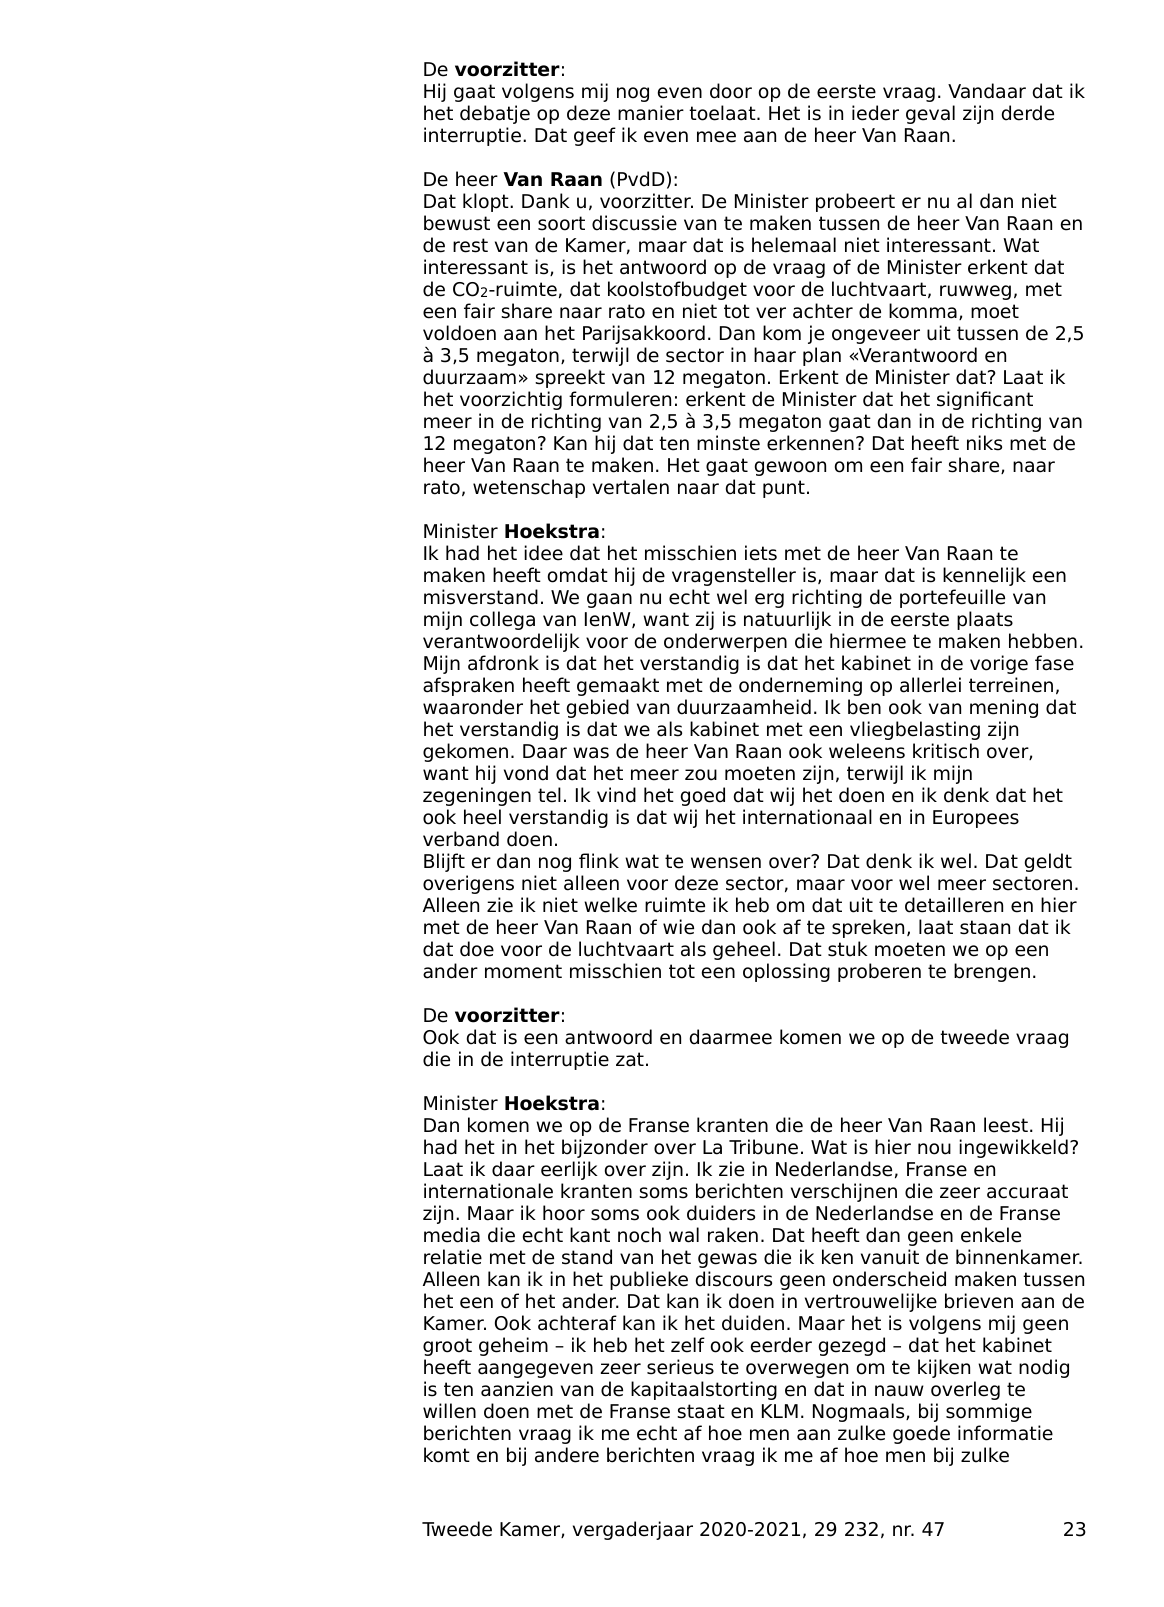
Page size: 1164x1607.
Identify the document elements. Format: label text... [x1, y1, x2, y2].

text Minister Hoekstra: [422, 521, 1087, 543]
text Minister Hoekstra: [422, 1093, 1087, 1115]
text Ik had het idee dat het misschien iets met de heer Van Raan te maken heeft omdat hij de vragensteller is, maar dat is kennelijk een misverstand. We gaan nu echt wel erg richting de portefeuille van mijn collega van IenW, want zij is natuurlijk in de eerste plaats verantwoordelijk voor de onderwerpen die hiermee te maken hebben. Mijn afdronk is dat het verstandig is dat het kabinet in de vorige fase afspraken heeft gemaakt met de onderneming op allerlei terreinen, waaronder het gebied van duurzaamheid. Ik ben ook van mening dat het verstandig is dat we als kabinet met een vliegbelasting zijn gekomen. Daar was de heer Van Raan ook weleens kritisch over, want hij vond dat het meer zou moeten zijn, terwijl ik mijn zegeningen tel. Ik vind het goed dat wij het doen en ik denk dat het ook heel verstandig is dat wij het internationaal en in Europees verband doen. [422, 543, 1087, 851]
text Dan komen we op de Franse kranten die de heer Van Raan leest. Hij had het in het bijzonder over La Tribune. Wat is hier nou ingewikkeld? Laat ik daar eerlijk over zijn. Ik zie in Nederlandse, Franse en internationale kranten soms berichten verschijnen die zeer accuraat zijn. Maar ik hoor soms ook duiders in de Nederlandse en de Franse media die echt kant noch wal raken. Dat heeft dan geen enkele relatie met de stand van het gewas die ik ken vanuit de binnenkamer. Alleen kan ik in het publieke discours geen onderscheid maken tussen het een of het ander. Dat kan ik doen in vertrouwelijke brieven aan de Kamer. Ook achteraf kan ik het duiden. Maar het is volgens mij geen groot geheim – ik heb het zelf ook eerder gezegd – dat het kabinet heeft aangegeven zeer serieus te overwegen om te kijken wat nodig is ten aanzien van de kapitaalstorting en dat in nauw overleg te willen doen met de Franse staat en KLM. Nogmaals, bij sommige berichten vraag ik me echt af hoe men aan zulke goede informatie komt en bij andere berichten vraag ik me af hoe men bij zulke [422, 1115, 1087, 1467]
text De voorzitter: [422, 1005, 1087, 1027]
text Ook dat is een antwoord en daarmee komen we op de tweede vraag die in de interruptie zat. [422, 1027, 1087, 1071]
text Hij gaat volgens mij nog even door op de eerste vraag. Vandaar dat ik het debatje op deze manier toelaat. Het is in ieder geval zijn derde interruptie. Dat geef ik even mee aan de heer Van Raan. [422, 81, 1087, 147]
text Blijft er dan nog flink wat te wensen over? Dat denk ik wel. Dat geldt overigens niet alleen voor deze sector, maar voor wel meer sectoren. Alleen zie ik niet welke ruimte ik heb om dat uit te detailleren en hier met de heer Van Raan of wie dan ook af te spreken, laat staan dat ik dat doe voor de luchtvaart als geheel. Dat stuk moeten we op een ander moment misschien tot een oplossing proberen te brengen. [422, 851, 1087, 983]
text De heer Van Raan (PvdD): [422, 169, 1087, 191]
text Dat klopt. Dank u, voorzitter. De Minister probeert er nu al dan niet bewust een soort discussie van te maken tussen de heer Van Raan en de rest van de Kamer, maar dat is helemaal niet interessant. Wat interessant is, is het antwoord op de vraag of de Minister erkent dat de CO2-ruimte, dat koolstofbudget voor de luchtvaart, ruwweg, met een fair share naar rato en niet tot ver achter de komma, moet voldoen aan het Parijsakkoord. Dan kom je ongeveer uit tussen de 2,5 à 3,5 megaton, terwijl de sector in haar plan «Verantwoord en duurzaam» spreekt van 12 megaton. Erkent de Minister dat? Laat ik het voorzichtig formuleren: erkent de Minister dat het significant meer in de richting van 2,5 à 3,5 megaton gaat dan in de richting van 12 megaton? Kan hij dat ten minste erkennen? Dat heeft niks met de heer Van Raan te maken. Het gaat gewoon om een fair share, naar rato, wetenschap vertalen naar dat punt. [422, 191, 1087, 499]
text De voorzitter: [422, 59, 1087, 81]
